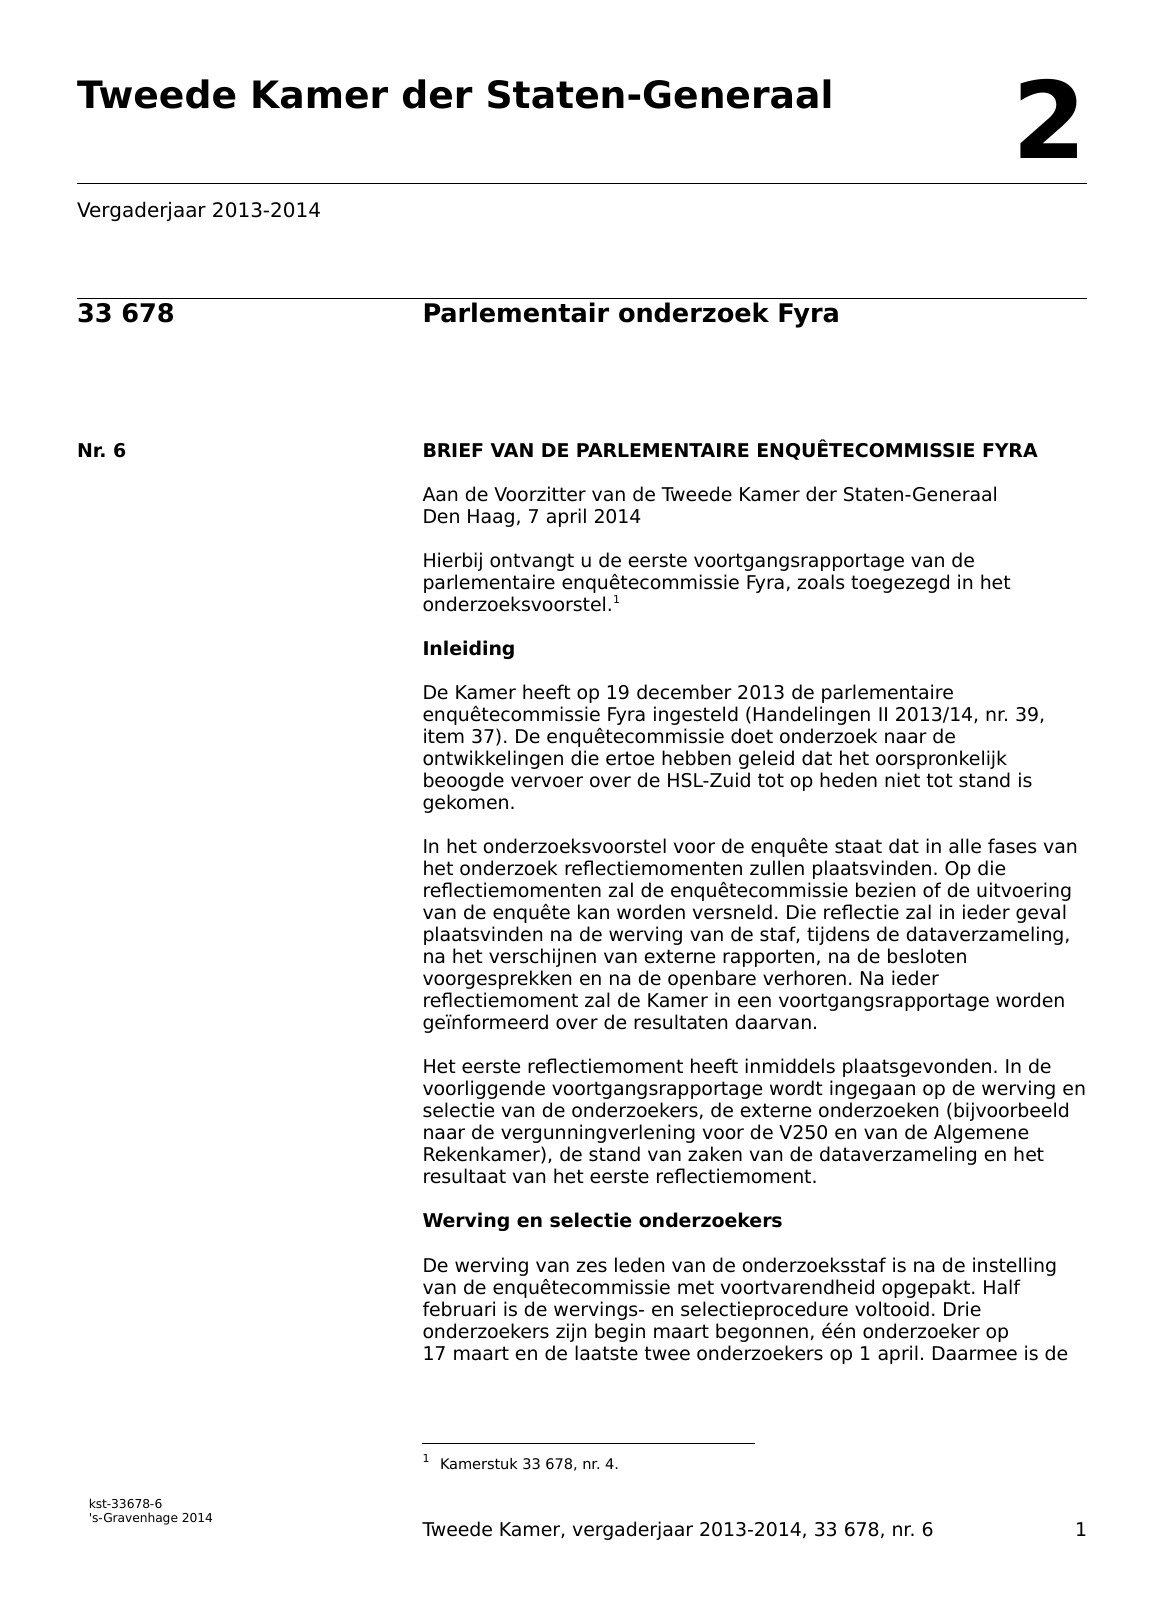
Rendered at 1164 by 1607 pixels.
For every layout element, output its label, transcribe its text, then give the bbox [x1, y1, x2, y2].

text Het eerste reflectiemoment heeft inmiddels plaatsgevonden. In de voorliggende voortgangsrapportage wordt ingegaan op de werving en selectie van de onderzoekers, de externe onderzoeken (bijvoorbeeld naar de vergunningverlening voor de V250 en van de Algemene Rekenkamer), de stand van zaken van de dataverzameling en het resultaat van het eerste reflectiemoment. [422, 1056, 1087, 1188]
text Kamerstuk 33 678, nr. 4. [422, 1452, 1087, 1474]
text Aan de Voorzitter van de Tweede Kamer der Staten-Generaal [422, 484, 1087, 506]
text De werving van zes leden van de onderzoeksstaf is na de instelling van de enquêtecommissie met voortvarendheid opgepakt. Half februari is de wervings- en selectieprocedure voltooid. Drie onderzoekers zijn begin maart begonnen, één onderzoeker op 17 maart en de laatste twee onderzoekers op 1 april. Daarmee is de [422, 1254, 1087, 1364]
text Hierbij ontvangt u de eerste voortgangsrapportage van de parlementaire enquêtecommissie Fyra, zoals toegezegd in het onderzoeksvoorstel. [422, 550, 1087, 616]
subtitle Nr. 6 BRIEF VAN DE PARLEMENTAIRE ENQUÊTECOMMISSIE FYRA [77, 440, 1087, 462]
text De Kamer heeft op 19 december 2013 de parlementaire enquêtecommissie Fyra ingesteld (Handelingen II 2013/14, nr. 39, item 37). De enquêtecommissie doet onderzoek naar de ontwikkelingen die ertoe hebben geleid dat het oorspronkelijk beoogde vervoer over de HSL-Zuid tot op heden niet tot stand is gekomen. [422, 682, 1087, 814]
text kst-33678-6 [88, 1497, 323, 1511]
text In het onderzoeksvoorstel voor de enquête staat dat in alle fases van het onderzoek reflectiemomenten zullen plaatsvinden. Op die reflectiemomenten zal de enquêtecommissie bezien of de uitvoering van de enquête kan worden versneld. Die reflectie zal in ieder geval plaatsvinden na de werving van de staf, tijdens de dataverzameling, na het verschijnen van externe rapporten, na de besloten voorgesprekken en na de openbare verhoren. Na ieder reflectiemoment zal de Kamer in een voortgangsrapportage worden geïnformeerd over de resultaten daarvan. [422, 836, 1087, 1034]
subtitle Inleiding [422, 638, 1087, 660]
table_cell Vergaderjaar 2013-2014 [77, 184, 1087, 298]
text Den Haag, 7 april 2014 [422, 506, 1087, 528]
table_header Tweede Kamer der Staten-Generaal [77, 59, 886, 183]
subtitle 33 678 Parlementair onderzoek Fyra [77, 299, 1087, 329]
text 's-Gravenhage 2014 [88, 1511, 323, 1525]
table_header 2 [886, 59, 1087, 183]
subtitle Werving en selectie onderzoekers [422, 1210, 1087, 1232]
